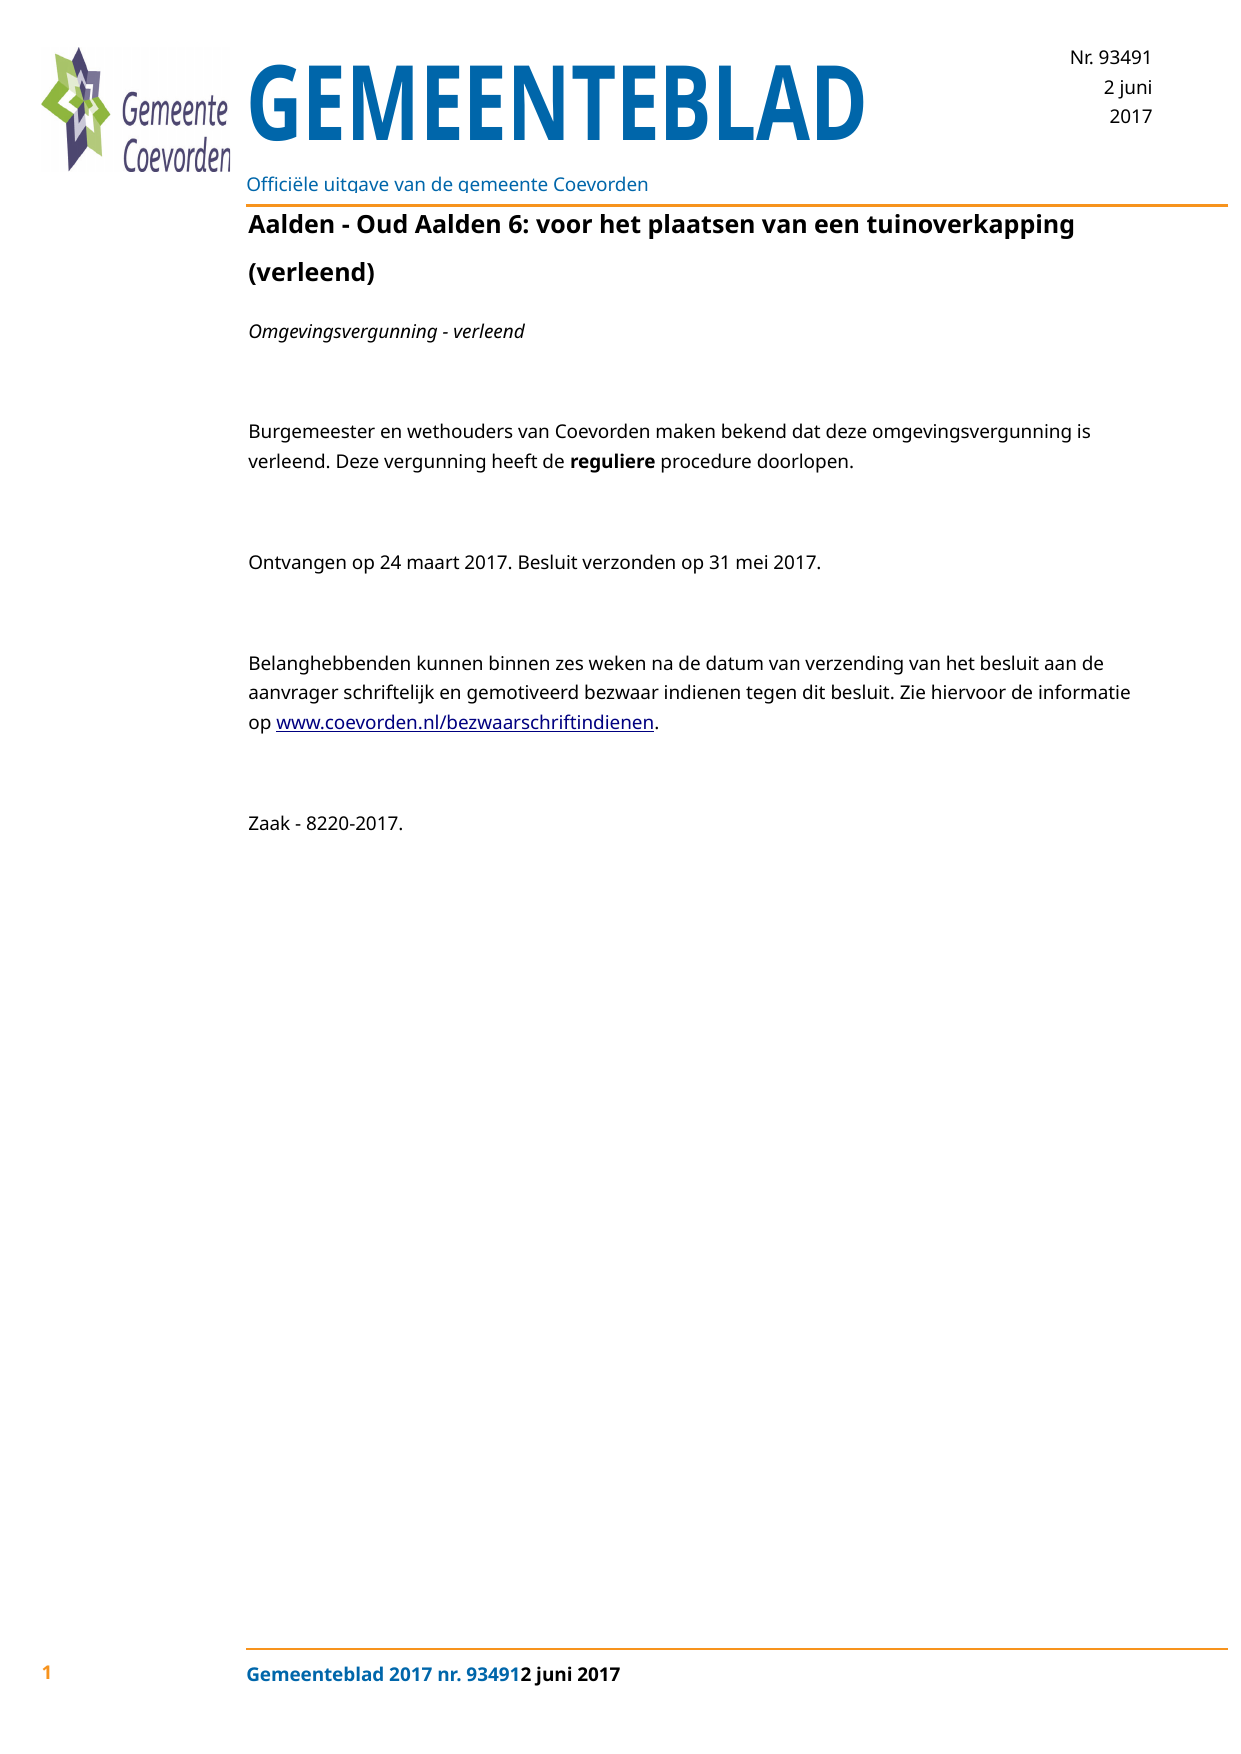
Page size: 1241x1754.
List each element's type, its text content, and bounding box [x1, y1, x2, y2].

text Zaak - 8220-2017. [248, 810, 1152, 836]
text Omgevingsvergunning - verleend [248, 318, 1152, 344]
text Ontvangen op 24 maart 2017. Besluit verzonden op 31 mei 2017. [248, 549, 1152, 575]
text Burgemeester en wethouders van Coevorden maken bekend dat deze omgevingsvergunning is verleend. Deze vergunning heeft de reguliere procedure doorlopen. [248, 419, 1152, 474]
picture [41, 47, 231, 172]
text Aalden - Oud Aalden 6: voor het plaatsen van een tuinoverkapping (verleend) [248, 207, 1152, 288]
text Belanghebbenden kunnen binnen zes weken na de datum van verzending van het besluit aan de aanvrager schriftelijk en gemotiveerd bezwaar indienen tegen dit besluit. Zie hiervoor de informatie op www.coevorden.nl/bezwaarschriftindienen. [248, 650, 1152, 735]
